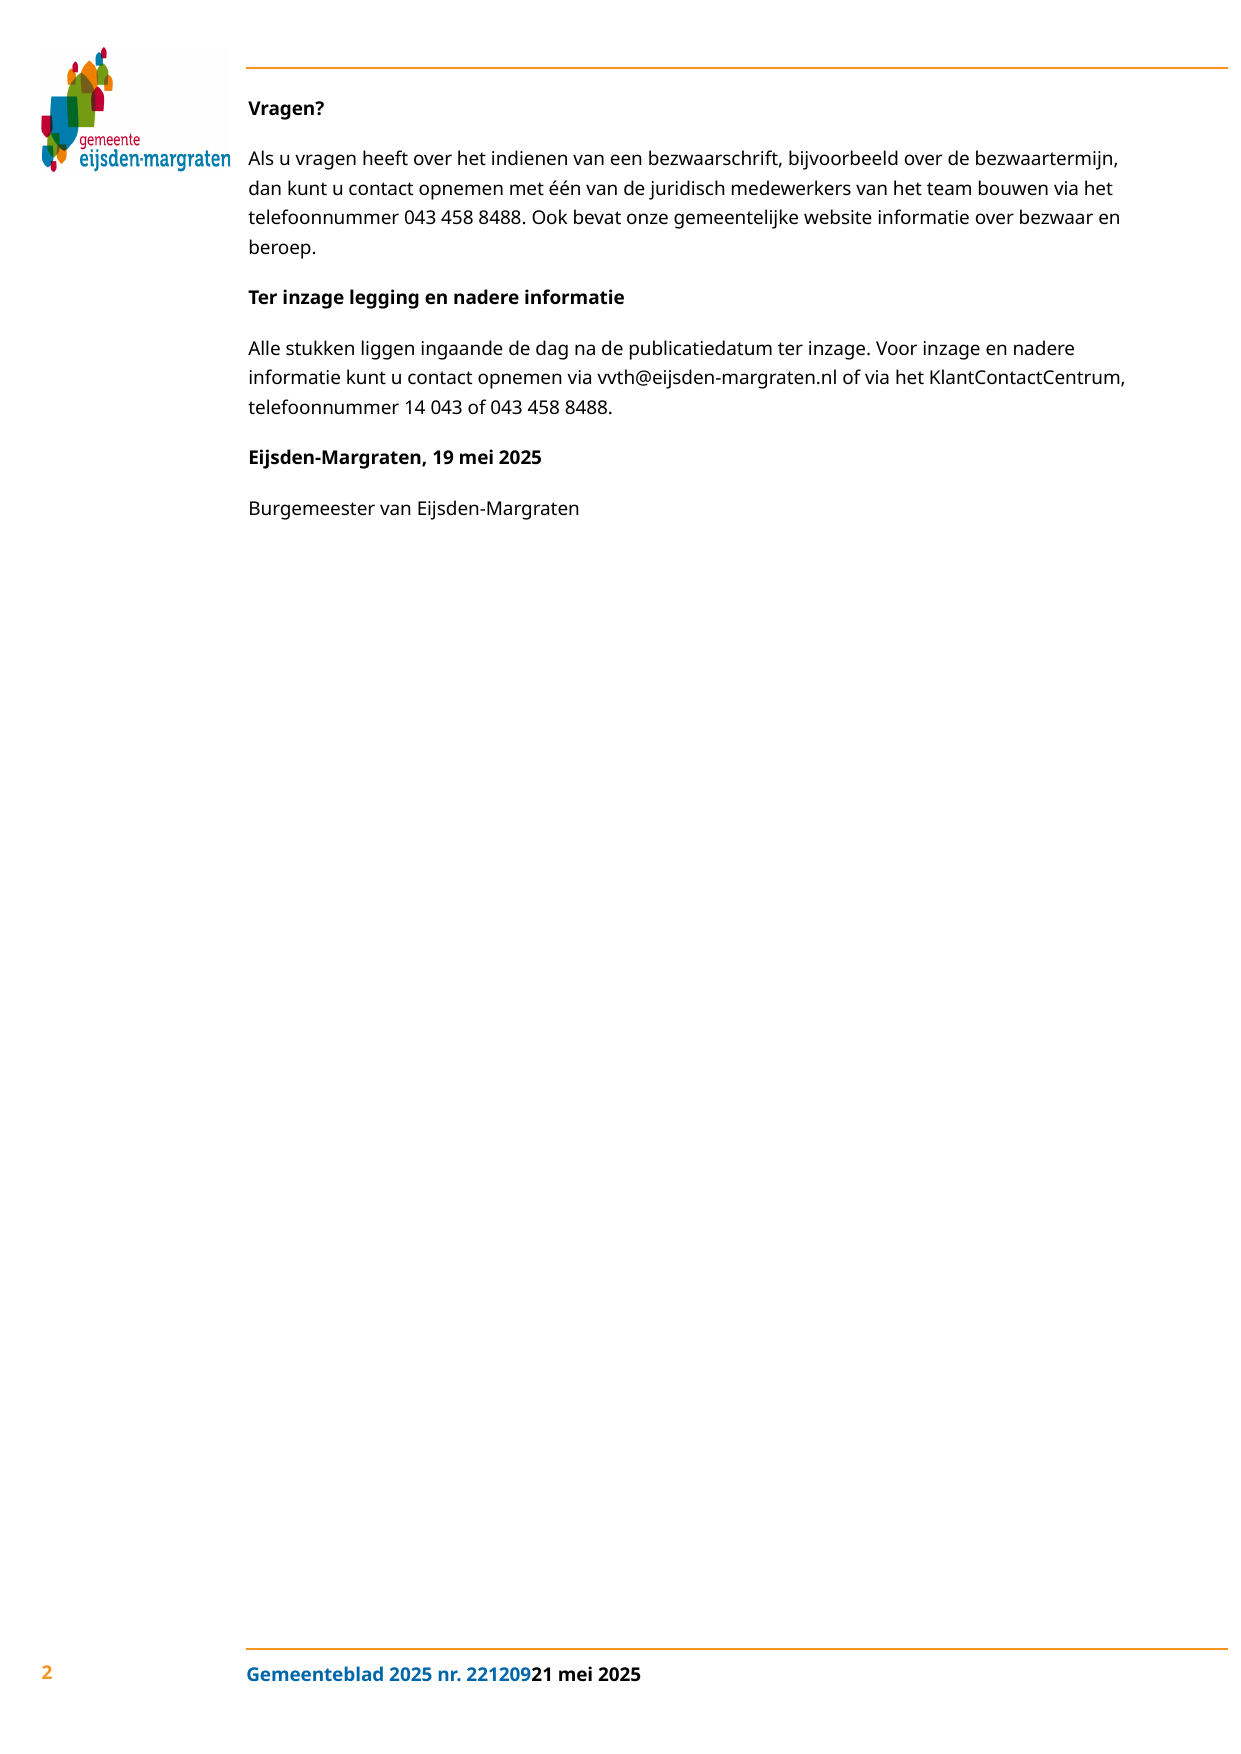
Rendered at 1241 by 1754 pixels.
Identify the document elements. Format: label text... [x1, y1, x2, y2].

text Ter inzage legging en nadere informatie [248, 284, 1152, 310]
text Burgemeester van Eijsden-Margraten [248, 495, 1152, 521]
text Alle stukken liggen ingaande de dag na de publicatiedatum ter inzage. Voor inzage en nadere informatie kunt u contact opnemen via vvth@eijsden-margraten.nl of via het KlantContactCentrum, telefoonnummer 14 043 of 043 458 8488. [248, 335, 1152, 420]
text Eijsden-Margraten, 19 mei 2025 [248, 444, 1152, 470]
text Als u vragen heeft over het indienen van een bezwaarschrift, bijvoorbeeld over de bezwaartermijn, dan kunt u contact opnemen met één van de juridisch medewerkers van het team bouwen via het telefoonnummer 043 458 8488. Ook bevat onze gemeentelijke website informatie over bezwaar en beroep. [248, 145, 1152, 260]
picture [41, 47, 231, 172]
text Vragen? [248, 95, 1152, 121]
